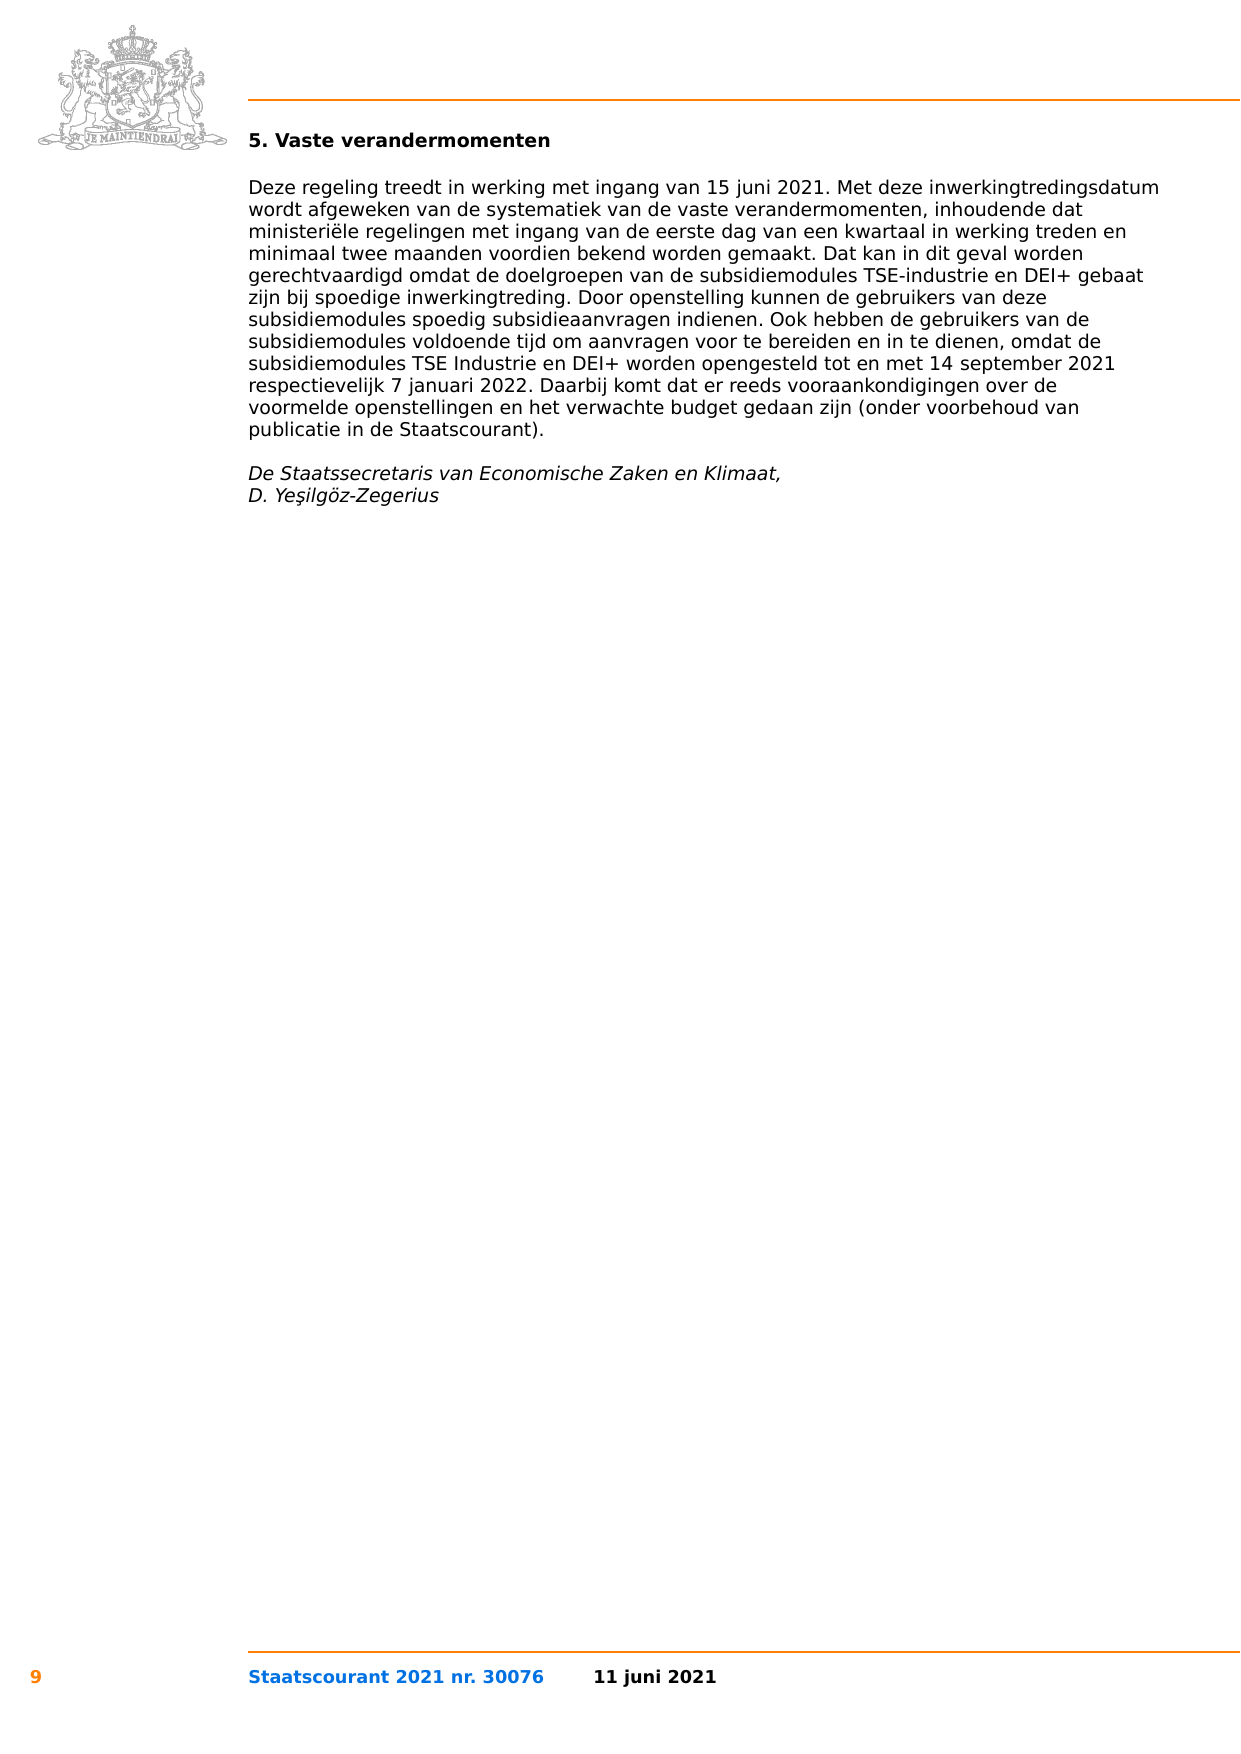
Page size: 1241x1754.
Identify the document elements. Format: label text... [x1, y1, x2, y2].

subtitle 5. Vaste verandermomenten [248, 130, 1163, 152]
text Deze regeling treedt in werking met ingang van 15 juni 2021. Met deze inwerkingtredingsdatum wordt afgeweken van de systematiek van de vaste verandermomenten, inhoudende dat ministeriële regelingen met ingang van de eerste dag van een kwartaal in werking treden en minimaal twee maanden voordien bekend worden gemaakt. Dat kan in dit geval worden gerechtvaardigd omdat de doelgroepen van de subsidiemodules TSE-industrie en DEI+ gebaat zijn bij spoedige inwerkingtreding. Door openstelling kunnen de gebruikers van deze subsidiemodules spoedig subsidieaanvragen indienen. Ook hebben de gebruikers van de subsidiemodules voldoende tijd om aanvragen voor te bereiden en in te dienen, omdat de subsidiemodules TSE Industrie en DEI+ worden opengesteld tot en met 14 september 2021 respectievelijk 7 januari 2022. Daarbij komt dat er reeds vooraankondigingen over de voormelde openstellingen en het verwachte budget gedaan zijn (onder voorbehoud van publicatie in de Staatscourant). [248, 177, 1163, 441]
text De Staatssecretaris van Economische Zaken en Klimaat, D. Yeşilgöz-Zegerius [248, 462, 1163, 506]
picture [38, 25, 227, 150]
